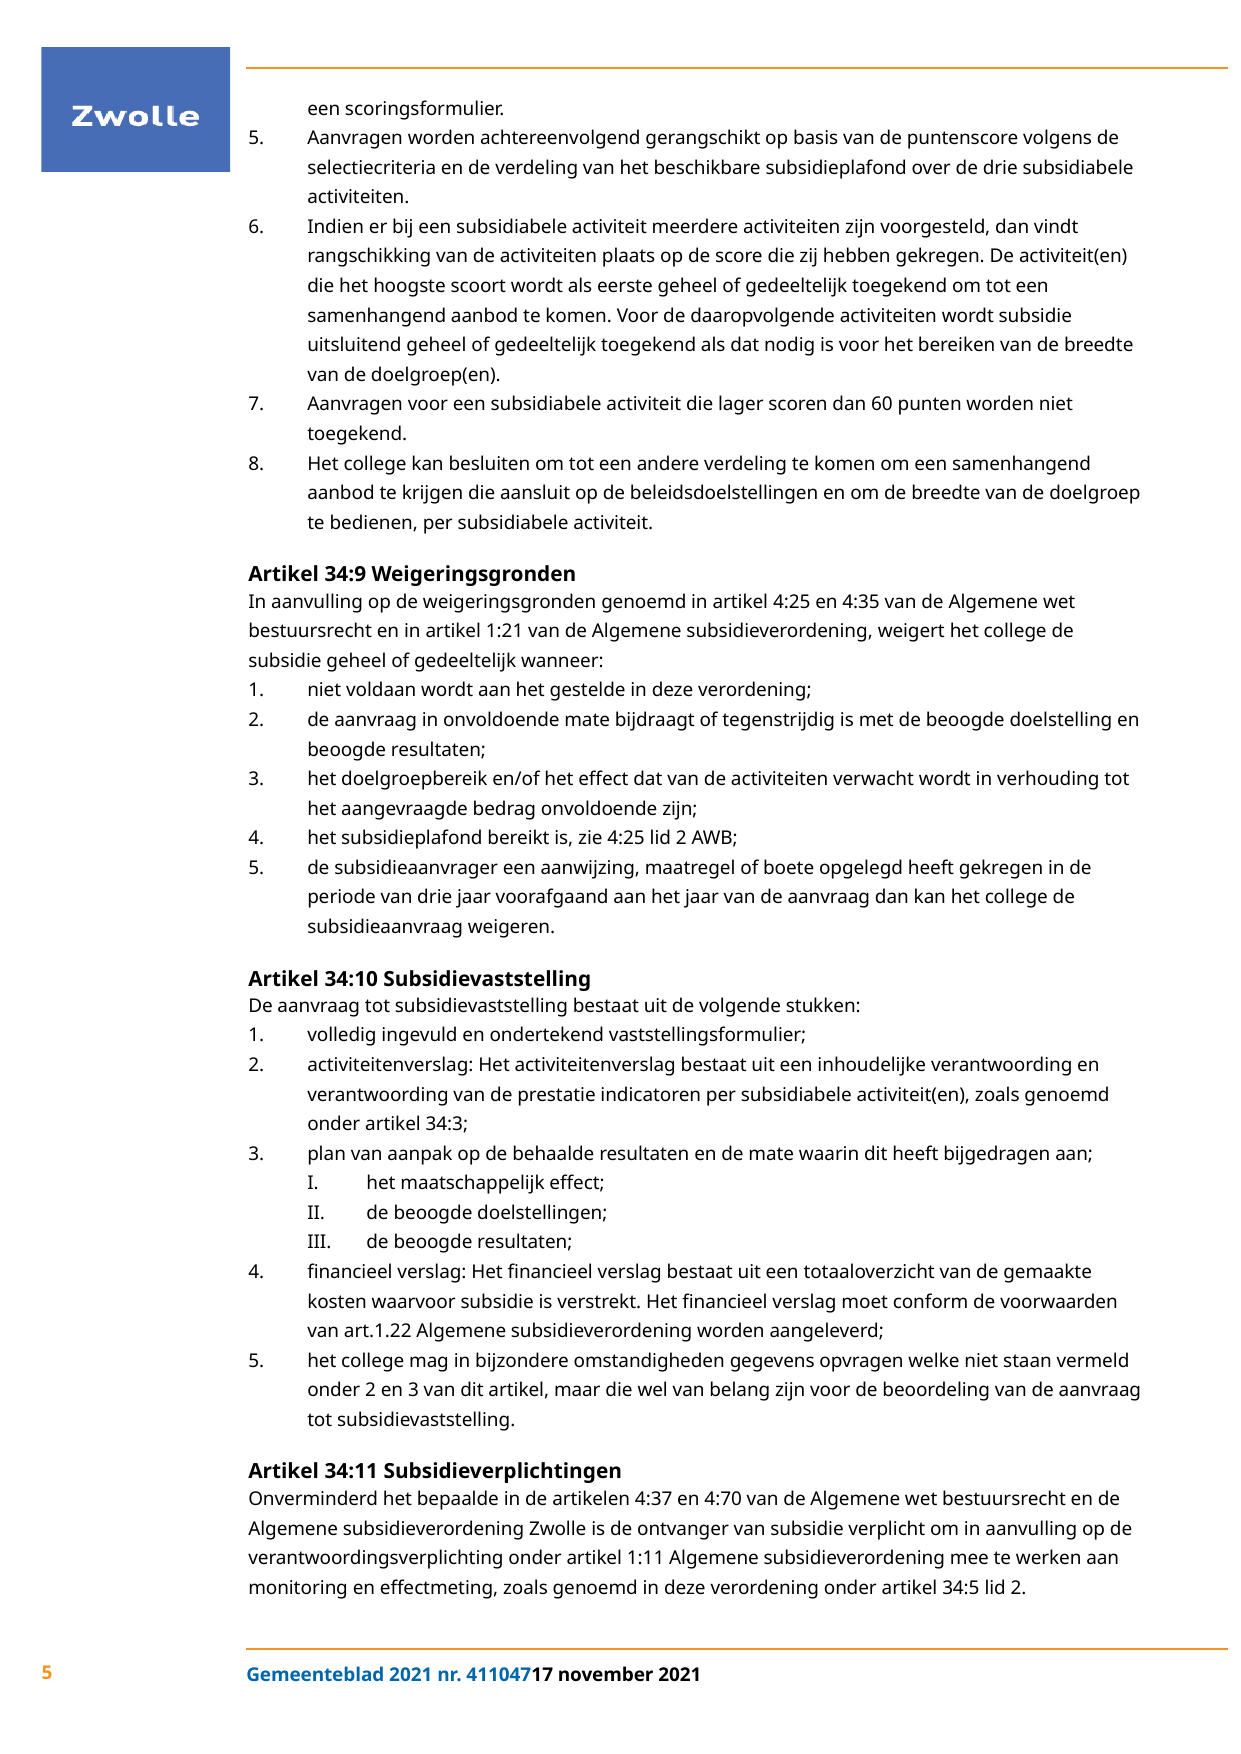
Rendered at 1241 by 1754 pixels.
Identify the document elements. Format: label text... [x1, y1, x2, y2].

text De aanvraag tot subsidievaststelling bestaat uit de volgende stukken: [248, 992, 1152, 1018]
list financieel verslag: Het financieel verslag bestaat uit een totaaloverzicht van de gemaakte kosten waarvoor subsidie is verstrekt. Het financieel verslag moet conform de voorwaarden van art.1.22 Algemene subsidieverordening worden aangeleverd; [248, 1258, 1152, 1343]
list Aanvragen voor een subsidiabele activiteit die lager scoren dan 60 punten worden niet toegekend. [248, 391, 1152, 446]
list niet voldaan wordt aan het gestelde in deze verordening; [248, 677, 1152, 702]
list volledig ingevuld en ondertekend vaststellingsformulier; [248, 1022, 1152, 1047]
list de subsidieaanvrager een aanwijzing, maatregel of boete opgelegd heeft gekregen in de periode van drie jaar voorafgaand aan het jaar van de aanvraag dan kan het college de subsidieaanvraag weigeren. [248, 854, 1152, 939]
text Onverminderd het bepaalde in de artikelen 4:37 en 4:70 van de Algemene wet bestuursrecht en de Algemene subsidieverordening Zwolle is de ontvanger van subsidie verplicht om in aanvulling op de verantwoordingsverplichting onder artikel 1:11 Algemene subsidieverordening mee te werken aan monitoring en effectmeting, zoals genoemd in deze verordening onder artikel 34:5 lid 2. [248, 1485, 1152, 1599]
list de aanvraag in onvoldoende mate bijdraagt of tegenstrijdig is met de beoogde doelstelling en beoogde resultaten; [248, 706, 1152, 761]
list een scoringsformulier. [248, 95, 1152, 121]
list het maatschappelijk effect; [307, 1169, 1152, 1195]
list de beoogde doelstellingen; [307, 1199, 1152, 1225]
text Artikel 34:11 Subsidieverplichtingen [248, 1457, 1152, 1485]
text In aanvulling op de weigeringsgronden genoemd in artikel 4:25 en 4:35 van de Algemene wet bestuursrecht en in artikel 1:21 van de Algemene subsidieverordening, weigert het college de subsidie geheel of gedeeltelijk wanneer: [248, 588, 1152, 673]
picture [41, 47, 231, 172]
list Het college kan besluiten om tot een andere verdeling te komen om een samenhangend aanbod te krijgen die aansluit op de beleidsdoelstellingen en om de breedte van de doelgroep te bedienen, per subsidiabele activiteit. [248, 450, 1152, 535]
list het college mag in bijzondere omstandigheden gegevens opvragen welke niet staan vermeld onder 2 en 3 van dit artikel, maar die wel van belang zijn voor de beoordeling van de aanvraag tot subsidievaststelling. [248, 1347, 1152, 1432]
list Indien er bij een subsidiabele activiteit meerdere activiteiten zijn voorgesteld, dan vindt rangschikking van de activiteiten plaats op de score die zij hebben gekregen. De activiteit(en) die het hoogste scoort wordt als eerste geheel of gedeeltelijk toegekend om tot een samenhangend aanbod te komen. Voor de daaropvolgende activiteiten wordt subsidie uitsluitend geheel of gedeeltelijk toegekend als dat nodig is voor het bereiken van de breedte van de doelgroep(en). [248, 213, 1152, 387]
text Artikel 34:9 Weigeringsgronden [248, 559, 1152, 588]
text Artikel 34:10 Subsidievaststelling [248, 964, 1152, 992]
list activiteitenverslag: Het activiteitenverslag bestaat uit een inhoudelijke verantwoording en verantwoording van de prestatie indicatoren per subsidiabele activiteit(en), zoals genoemd onder artikel 34:3; [248, 1051, 1152, 1136]
list plan van aanpak op de behaalde resultaten en de mate waarin dit heeft bijgedragen aan; [248, 1140, 1152, 1166]
list het subsidieplafond bereikt is, zie 4:25 lid 2 AWB; [248, 824, 1152, 850]
list Aanvragen worden achtereenvolgend gerangschikt op basis van de puntenscore volgens de selectiecriteria en de verdeling van het beschikbare subsidieplafond over de drie subsidiabele activiteiten. [248, 124, 1152, 209]
list de beoogde resultaten; [307, 1229, 1152, 1254]
list het doelgroepbereik en/of het effect dat van de activiteiten verwacht wordt in verhouding tot het aangevraagde bedrag onvoldoende zijn; [248, 765, 1152, 821]
